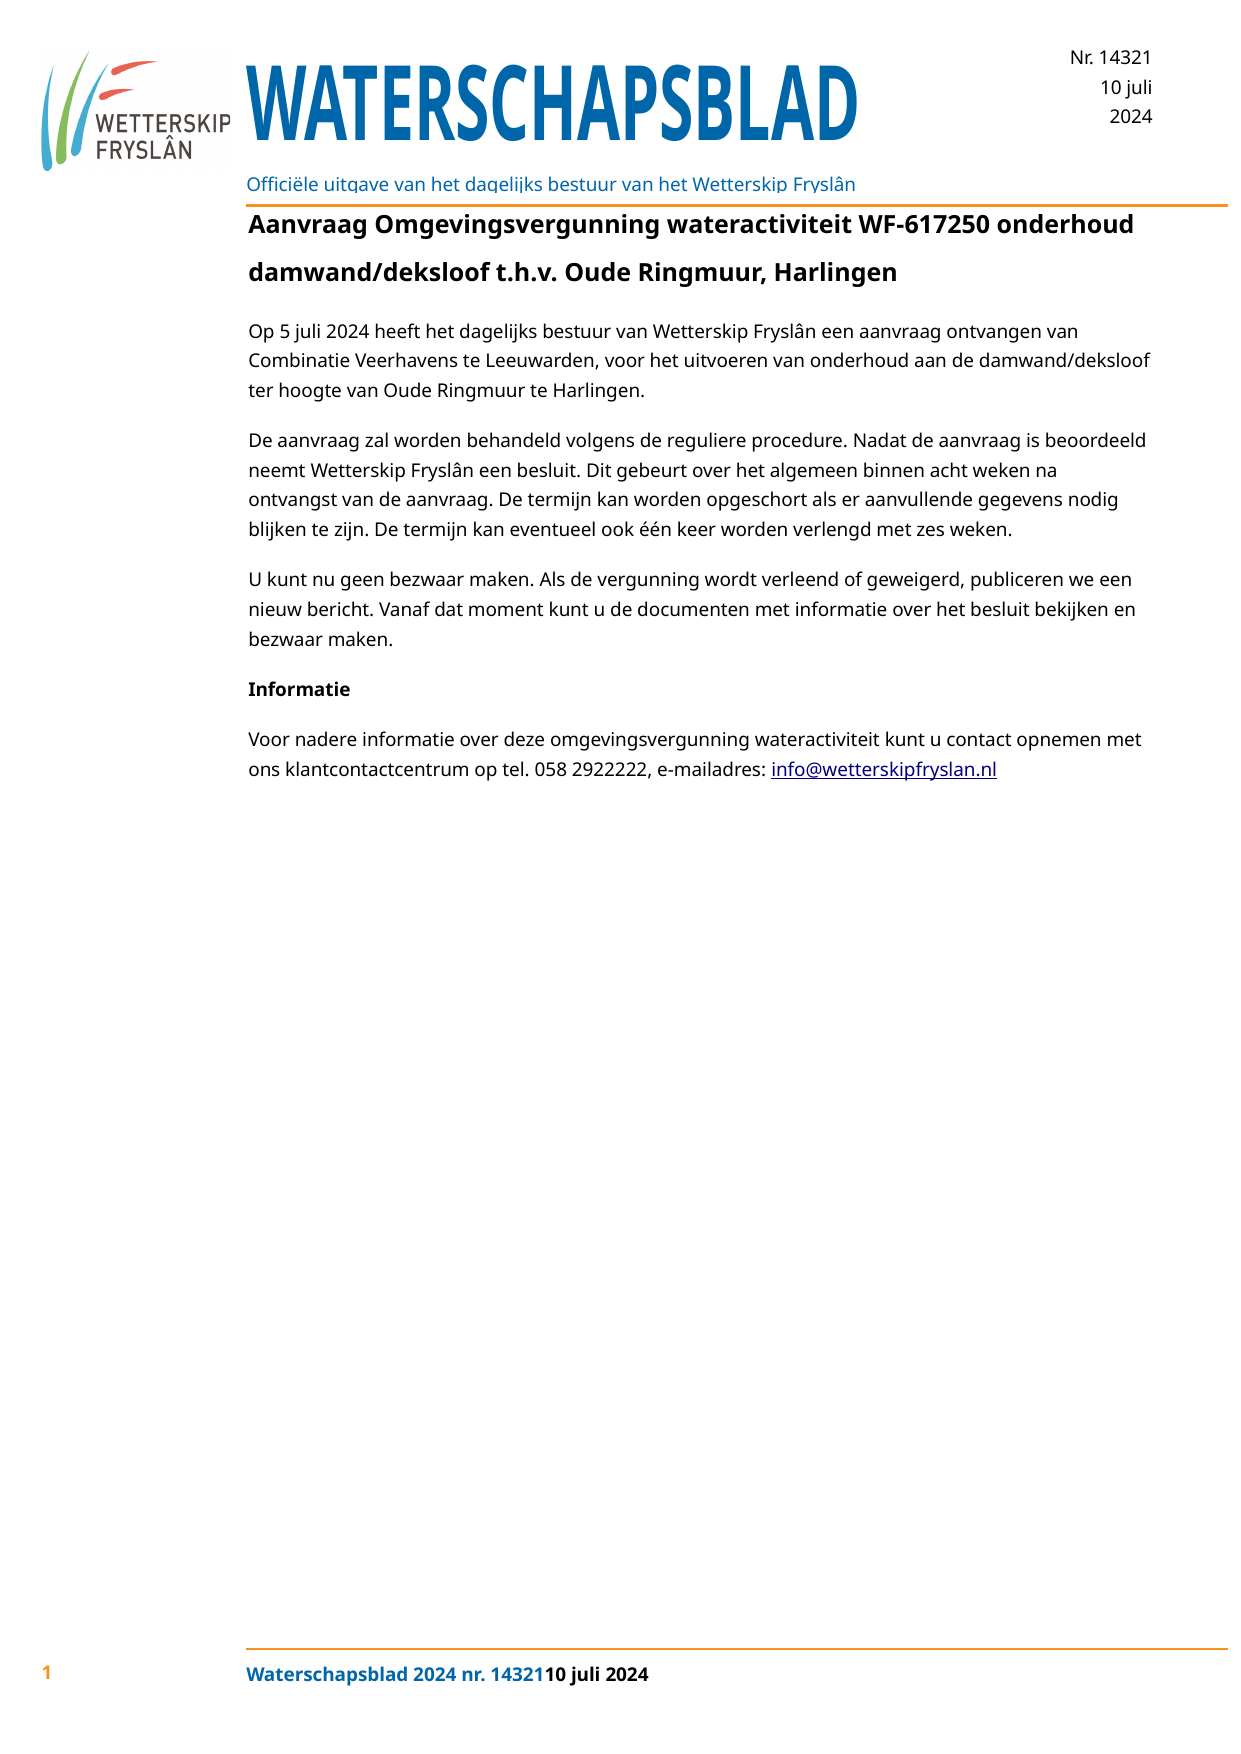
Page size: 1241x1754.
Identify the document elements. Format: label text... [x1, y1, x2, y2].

text Aanvraag Omgevingsvergunning wateractiviteit WF-617250 onderhoud damwand/deksloof t.h.v. Oude Ringmuur, Harlingen [248, 207, 1152, 288]
picture [41, 47, 231, 172]
text Informatie [248, 676, 1152, 702]
text U kunt nu geen bezwaar maken. Als de vergunning wordt verleend of geweigerd, publiceren we een nieuw bericht. Vanaf dat moment kunt u de documenten met informatie over het besluit bekijken en bezwaar maken. [248, 567, 1152, 652]
text De aanvraag zal worden behandeld volgens de reguliere procedure. Nadat de aanvraag is beoordeeld neemt Wetterskip Fryslân een besluit. Dit gebeurt over het algemeen binnen acht weken na ontvangst van de aanvraag. De termijn kan worden opgeschort als er aanvullende gegevens nodig blijken te zijn. De termijn kan eventueel ook één keer worden verlengd met zes weken. [248, 427, 1152, 542]
text Op 5 juli 2024 heeft het dagelijks bestuur van Wetterskip Fryslân een aanvraag ontvangen van Combinatie Veerhavens te Leeuwarden, voor het uitvoeren van onderhoud aan de damwand/deksloof ter hoogte van Oude Ringmuur te Harlingen. [248, 318, 1152, 403]
text Voor nadere informatie over deze omgevingsvergunning wateractiviteit kunt u contact opnemen met ons klantcontactcentrum op tel. 058 2922222, e-mailadres: info@wetterskipfryslan.nl [248, 727, 1152, 782]
